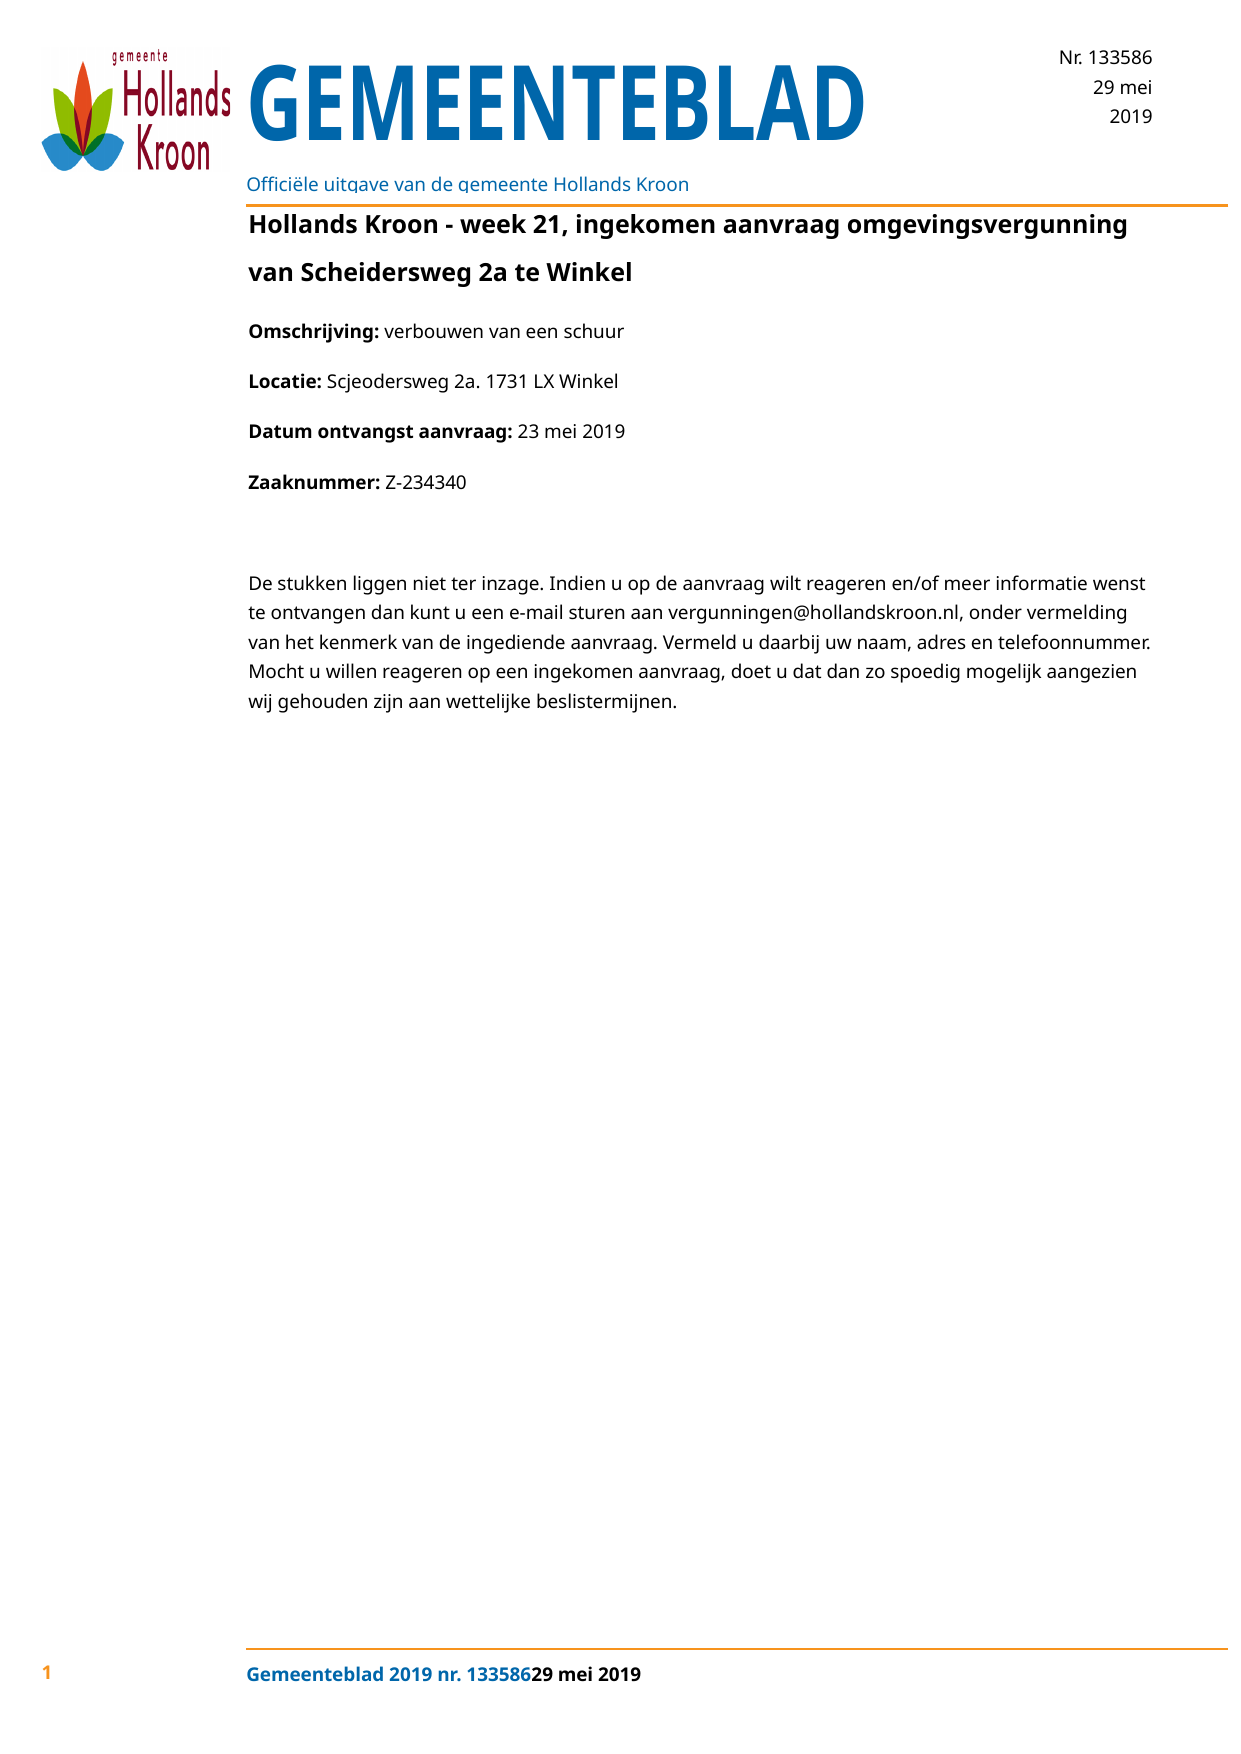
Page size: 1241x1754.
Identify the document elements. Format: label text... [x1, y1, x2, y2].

text Zaaknummer: Z-234340 [248, 469, 1152, 495]
text Omschrijving: verbouwen van een schuur [248, 318, 1152, 344]
text De stukken liggen niet ter inzage. Indien u op de aanvraag wilt reageren en/of meer informatie wenst te ontvangen dan kunt u een e-mail sturen aan vergunningen@hollandskroon.nl, onder vermelding van het kenmerk van de ingediende aanvraag. Vermeld u daarbij uw naam, adres en telefoonnummer. Mocht u willen reageren op een ingekomen aanvraag, doet u dat dan zo spoedig mogelijk aangezien wij gehouden zijn aan wettelijke beslistermijnen. [248, 570, 1152, 714]
picture [41, 47, 231, 172]
text Locatie: Scjeodersweg 2a. 1731 LX Winkel [248, 368, 1152, 394]
text Hollands Kroon - week 21, ingekomen aanvraag omgevingsvergunning van Scheidersweg 2a te Winkel [248, 207, 1152, 288]
text Datum ontvangst aanvraag: 23 mei 2019 [248, 419, 1152, 444]
